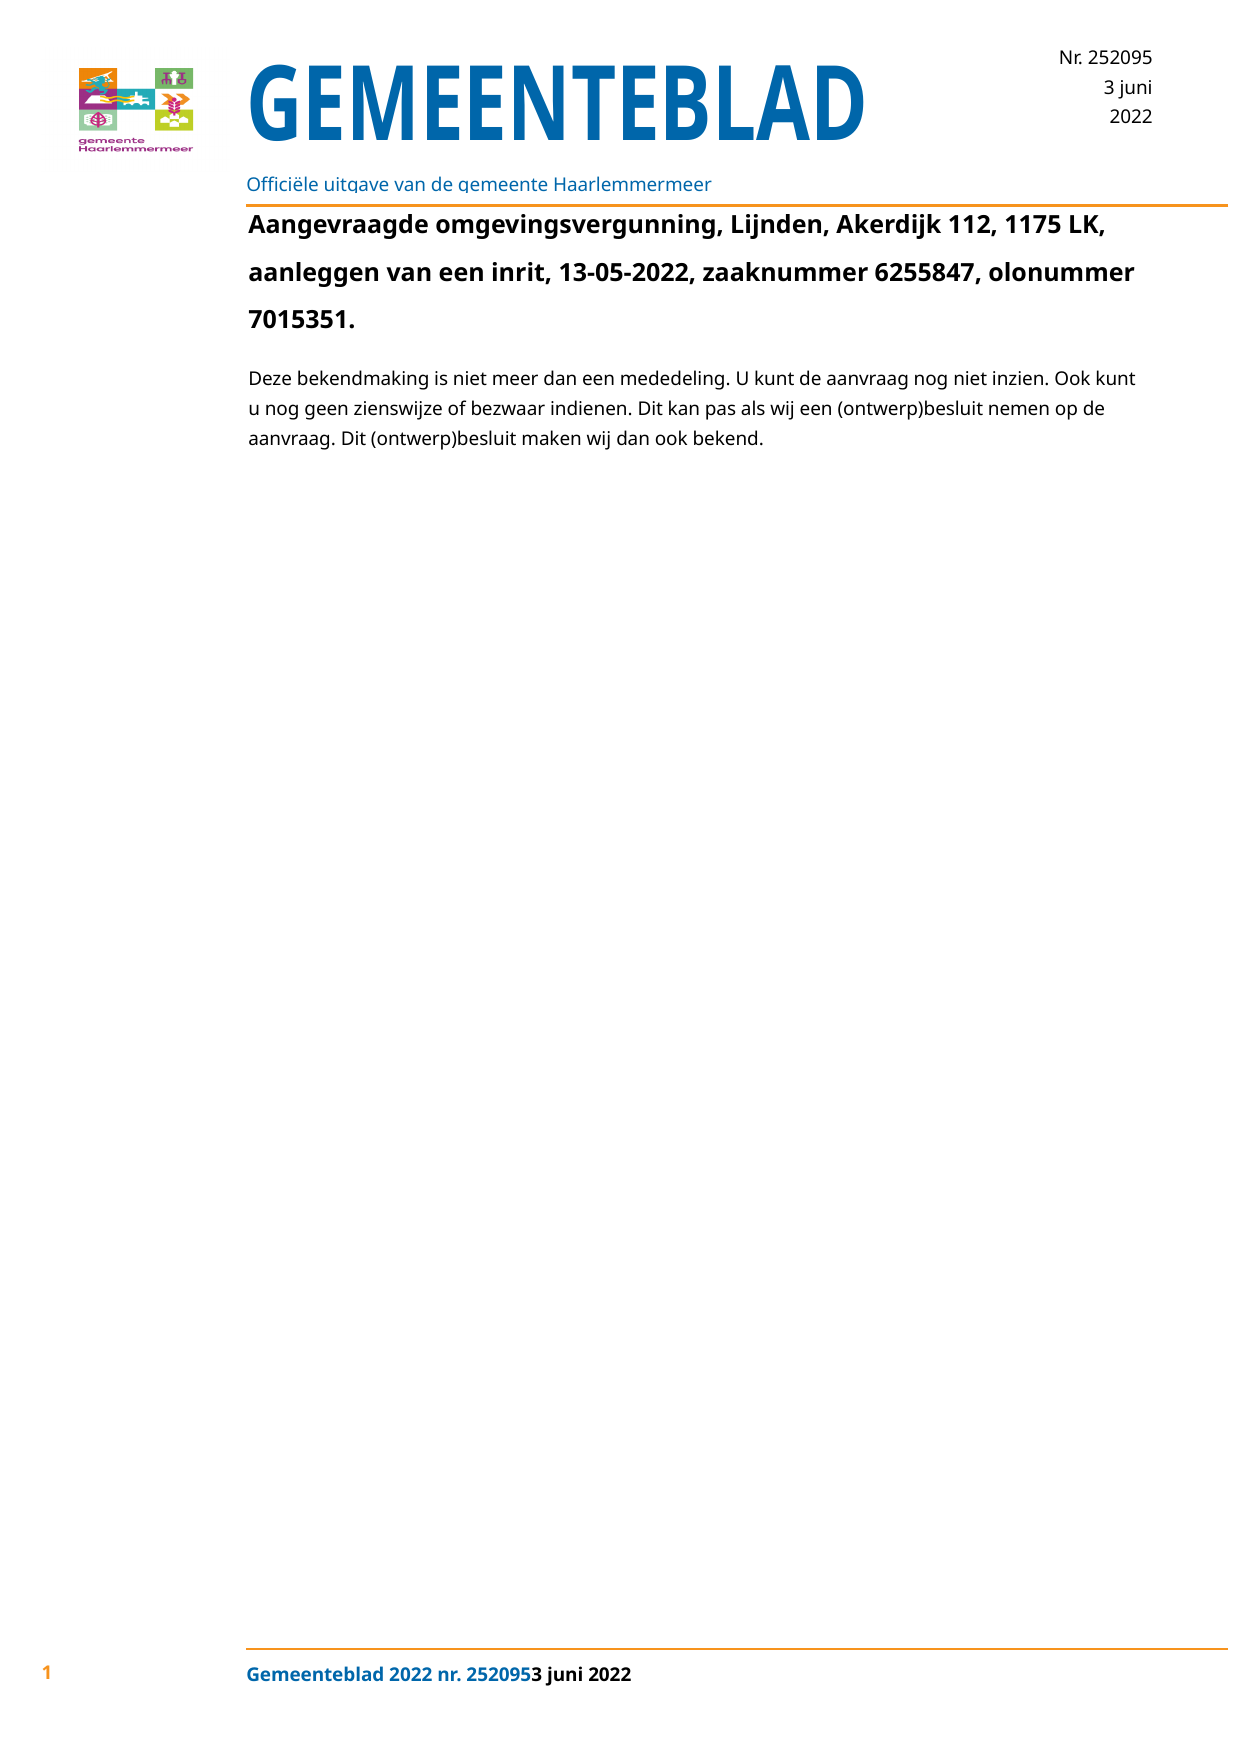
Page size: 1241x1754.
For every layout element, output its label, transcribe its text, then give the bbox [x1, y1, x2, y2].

picture [41, 47, 231, 172]
text Aangevraagde omgevingsvergunning, Lijnden, Akerdijk 112, 1175 LK, aanleggen van een inrit, 13-05-2022, zaaknummer 6255847, olonummer 7015351. [248, 207, 1152, 336]
text Deze bekendmaking is niet meer dan een mededeling. U kunt de aanvraag nog niet inzien. Ook kunt u nog geen zienswijze of bezwaar indienen. Dit kan pas als wij een (ontwerp)besluit nemen op de aanvraag. Dit (ontwerp)besluit maken wij dan ook bekend. [248, 366, 1152, 450]
